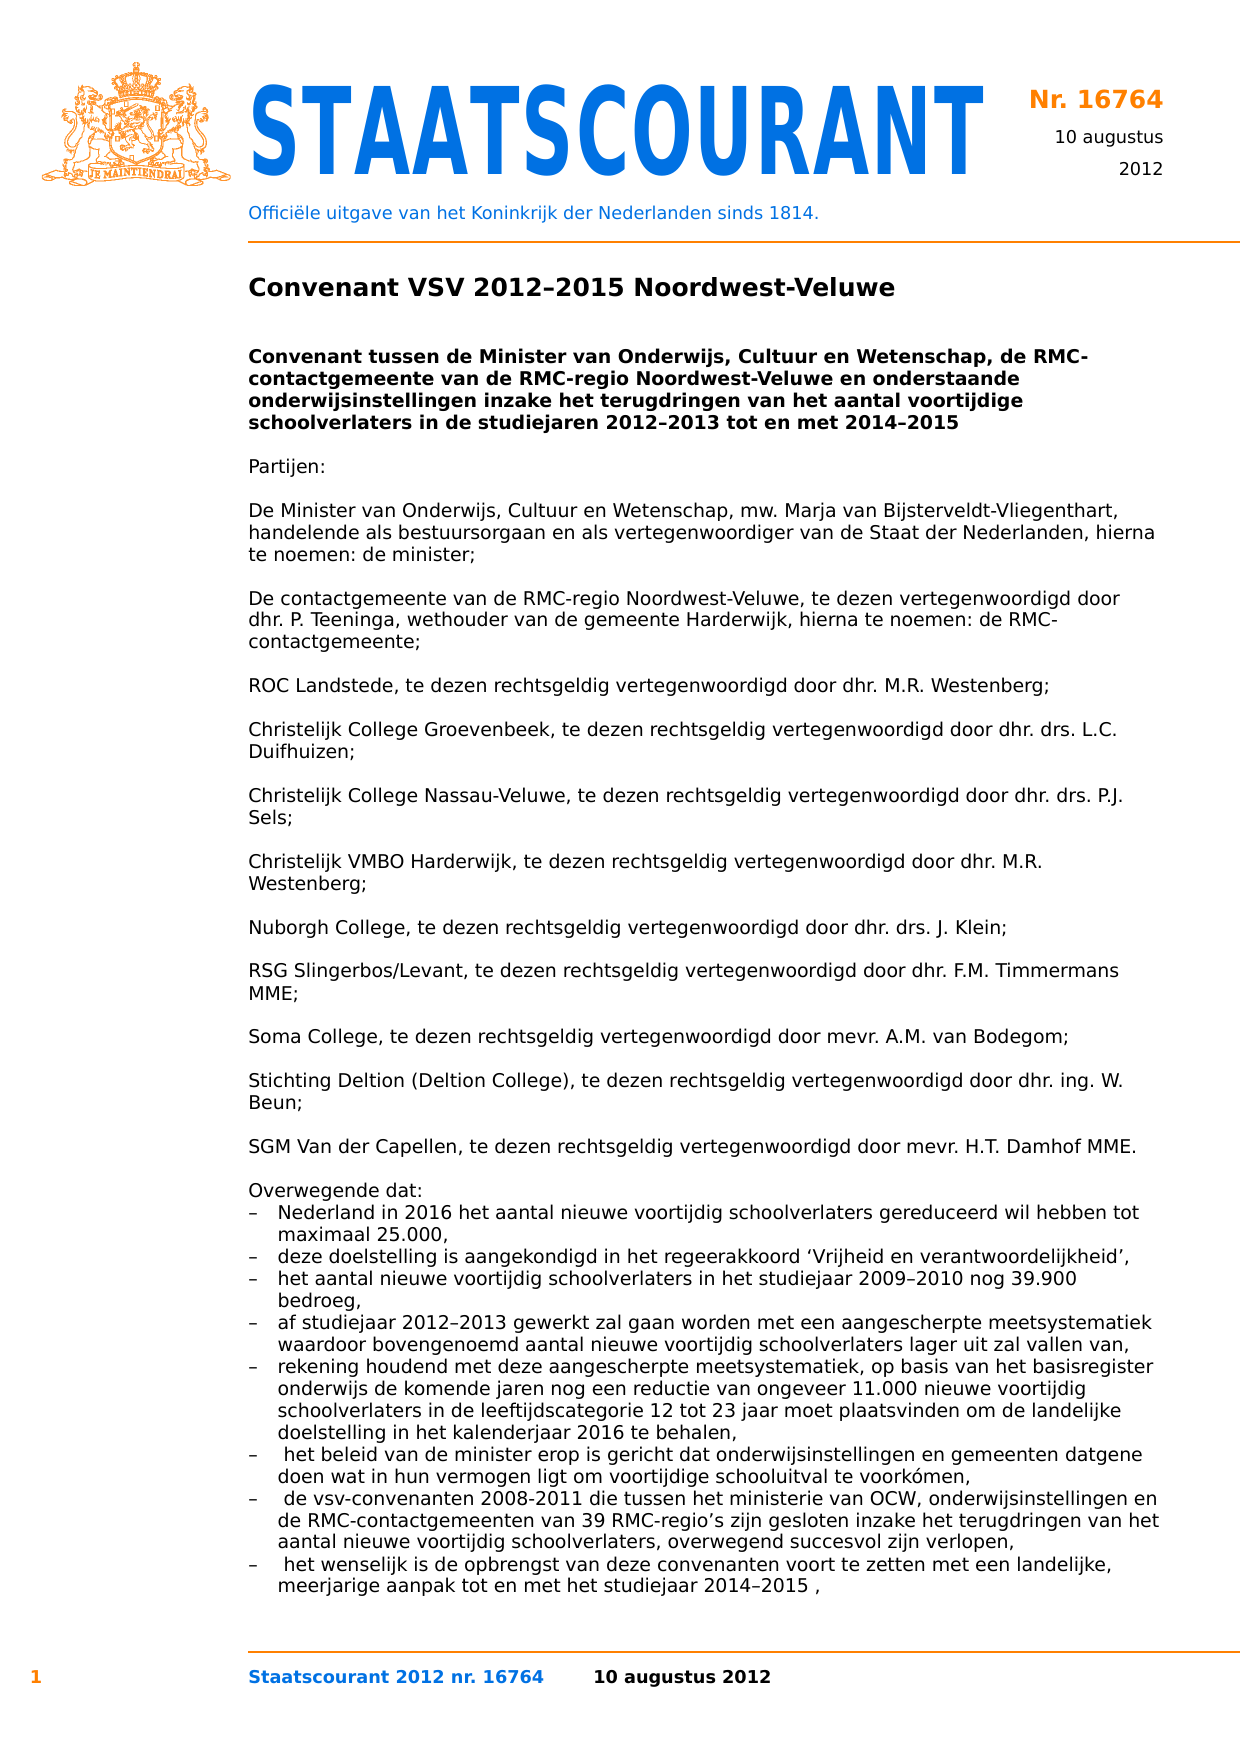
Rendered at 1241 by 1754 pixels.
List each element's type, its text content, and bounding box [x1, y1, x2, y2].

table_cell 2012 [998, 153, 1240, 203]
text Christelijk College Nassau-Veluwe, te dezen rechtsgeldig vertegenwoordigd door dhr. drs. P.J. Sels; [248, 785, 1163, 829]
text – af studiejaar 2012–2013 gewerkt zal gaan worden met een aangescherpte meetsystematiek waardoor bovengenoemd aantal nieuwe voortijdig schoolverlaters lager uit zal vallen van, [248, 1312, 1163, 1356]
text Christelijk VMBO Harderwijk, te dezen rechtsgeldig vertegenwoordigd door dhr. M.R. Westenberg; [248, 851, 1163, 895]
table_cell 10 augustus [998, 121, 1240, 153]
text Convenant tussen de Minister van Onderwijs, Cultuur en Wetenschap, de RMC-contactgemeente van de RMC-regio Noordwest-Veluwe en onderstaande onderwijsinstellingen inzake het terugdringen van het aantal voortijdige schoolverlaters in de studiejaren 2012–2013 tot en met 2014–2015 [248, 346, 1163, 434]
text Overwegende dat: [248, 1180, 1163, 1202]
text Stichting Deltion (Deltion College), te dezen rechtsgeldig vertegenwoordigd door dhr. ing. W. Beun; [248, 1070, 1163, 1114]
text – het wenselijk is de opbrengst van deze convenanten voort te zetten met een landelijke, meerjarige aanpak tot en met het studiejaar 2014–2015 , [248, 1553, 1163, 1597]
table_header STAATSCOURANT [248, 62, 998, 203]
text – rekening houdend met deze aangescherpte meetsystematiek, op basis van het basisregister onderwijs de komende jaren nog een reductie van ongeveer 11.000 nieuwe voortijdig schoolverlaters in de leeftijdscategorie 12 tot 23 jaar moet plaatsvinden om de landelijke doelstelling in het kalenderjaar 2016 te behalen, [248, 1356, 1163, 1443]
table_header [25, 62, 248, 241]
text – Nederland in 2016 het aantal nieuwe voortijdig schoolverlaters gereduceerd wil hebben tot maximaal 25.000, [248, 1202, 1163, 1246]
text – het aantal nieuwe voortijdig schoolverlaters in het studiejaar 2009–2010 nog 39.900 bedroeg, [248, 1268, 1163, 1312]
text Nuborgh College, te dezen rechtsgeldig vertegenwoordigd door dhr. drs. J. Klein; [248, 917, 1163, 938]
picture [41, 62, 231, 186]
text Christelijk College Groevenbeek, te dezen rechtsgeldig vertegenwoordigd door dhr. drs. L.C. Duifhuizen; [248, 719, 1163, 763]
table_cell Officiële uitgave van het Koninkrijk der Nederlanden sinds 1814. [248, 203, 1240, 241]
table_header Nr. 16764 [998, 62, 1240, 121]
text Partijen: [248, 456, 1163, 478]
text SGM Van der Capellen, te dezen rechtsgeldig vertegenwoordigd door mevr. H.T. Damhof MME. [248, 1136, 1163, 1158]
text De contactgemeente van de RMC-regio Noordwest-Veluwe, te dezen vertegenwoordigd door dhr. P. Teeninga, wethouder van de gemeente Harderwijk, hierna te noemen: de RMC-contactgemeente; [248, 587, 1163, 653]
text ROC Landstede, te dezen rechtsgeldig vertegenwoordigd door dhr. M.R. Westenberg; [248, 675, 1163, 697]
text RSG Slingerbos/Levant, te dezen rechtsgeldig vertegenwoordigd door dhr. F.M. Timmermans MME; [248, 960, 1163, 1004]
text Soma College, te dezen rechtsgeldig vertegenwoordigd door mevr. A.M. van Bodegom; [248, 1026, 1163, 1048]
text – het beleid van de minister erop is gericht dat onderwijsinstellingen en gemeenten datgene doen wat in hun vermogen ligt om voortijdige schooluitval te voorkómen, [248, 1443, 1163, 1487]
text De Minister van Onderwijs, Cultuur en Wetenschap, mw. Marja van Bijsterveldt-Vliegenthart, handelende als bestuursorgaan en als vertegenwoordiger van de Staat der Nederlanden, hierna te noemen: de minister; [248, 499, 1163, 566]
text – de vsv-convenanten 2008-2011 die tussen het ministerie van OCW, onderwijsinstellingen en de RMC-contactgemeenten van 39 RMC-regio’s zijn gesloten inzake het terugdringen van het aantal nieuwe voortijdig schoolverlaters, overwegend succesvol zijn verlopen, [248, 1487, 1163, 1553]
text – deze doelstelling is aangekondigd in het regeerakkoord ‘Vrijheid en verantwoordelijkheid’, [248, 1246, 1163, 1268]
subtitle Convenant VSV 2012–2015 Noordwest-Veluwe [248, 273, 1163, 302]
